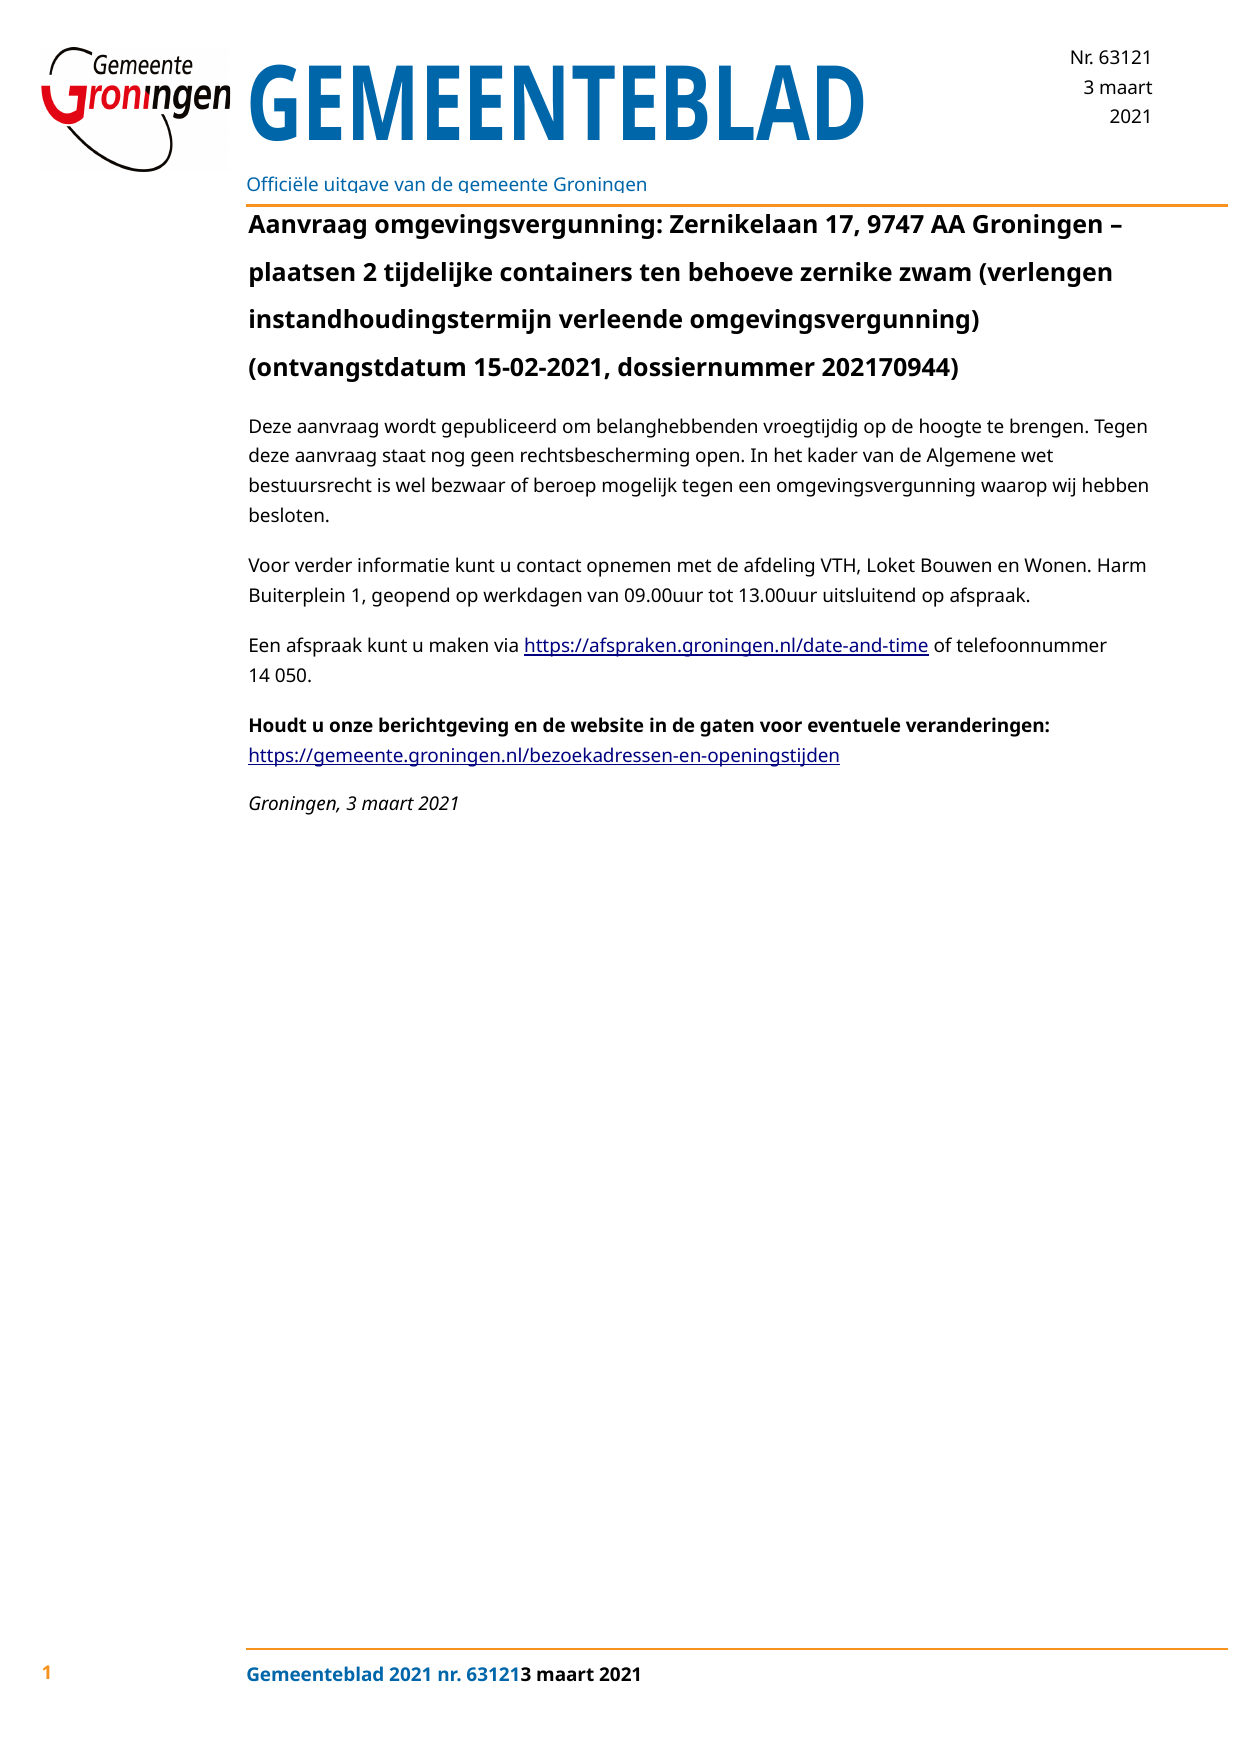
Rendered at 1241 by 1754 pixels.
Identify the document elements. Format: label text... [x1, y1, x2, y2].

text Voor verder informatie kunt u contact opnemen met de afdeling VTH, Loket Bouwen en Wonen. Harm Buiterplein 1, geopend op werkdagen van 09.00uur tot 13.00uur uitsluitend op afspraak. [248, 552, 1152, 608]
text Een afspraak kunt u maken via https://afspraken.groningen.nl/date-and-time of telefoonnummer 14 050. [248, 632, 1152, 688]
text Deze aanvraag wordt gepubliceerd om belanghebbenden vroegtijdig op de hoogte te brengen. Tegen deze aanvraag staat nog geen rechtsbescherming open. In het kader van de Algemene wet bestuursrecht is wel bezwaar of beroep mogelijk tegen een omgevingsvergunning waarop wij hebben besloten. [248, 413, 1152, 528]
text Aanvraag omgevingsvergunning: Zernikelaan 17, 9747 AA Groningen – plaatsen 2 tijdelijke containers ten behoeve zernike zwam (verlengen instandhoudingstermijn verleende omgevingsvergunning) (ontvangstdatum 15-02-2021, dossiernummer 202170944) [248, 207, 1152, 384]
picture [41, 47, 231, 172]
text Houdt u onze berichtgeving en de website in de gaten voor eventuele veranderingen: https://gemeente.groningen.nl/bezoekadressen-en-openingstijden [248, 712, 1152, 768]
text Groningen, 3 maart 2021 [248, 790, 1152, 815]
